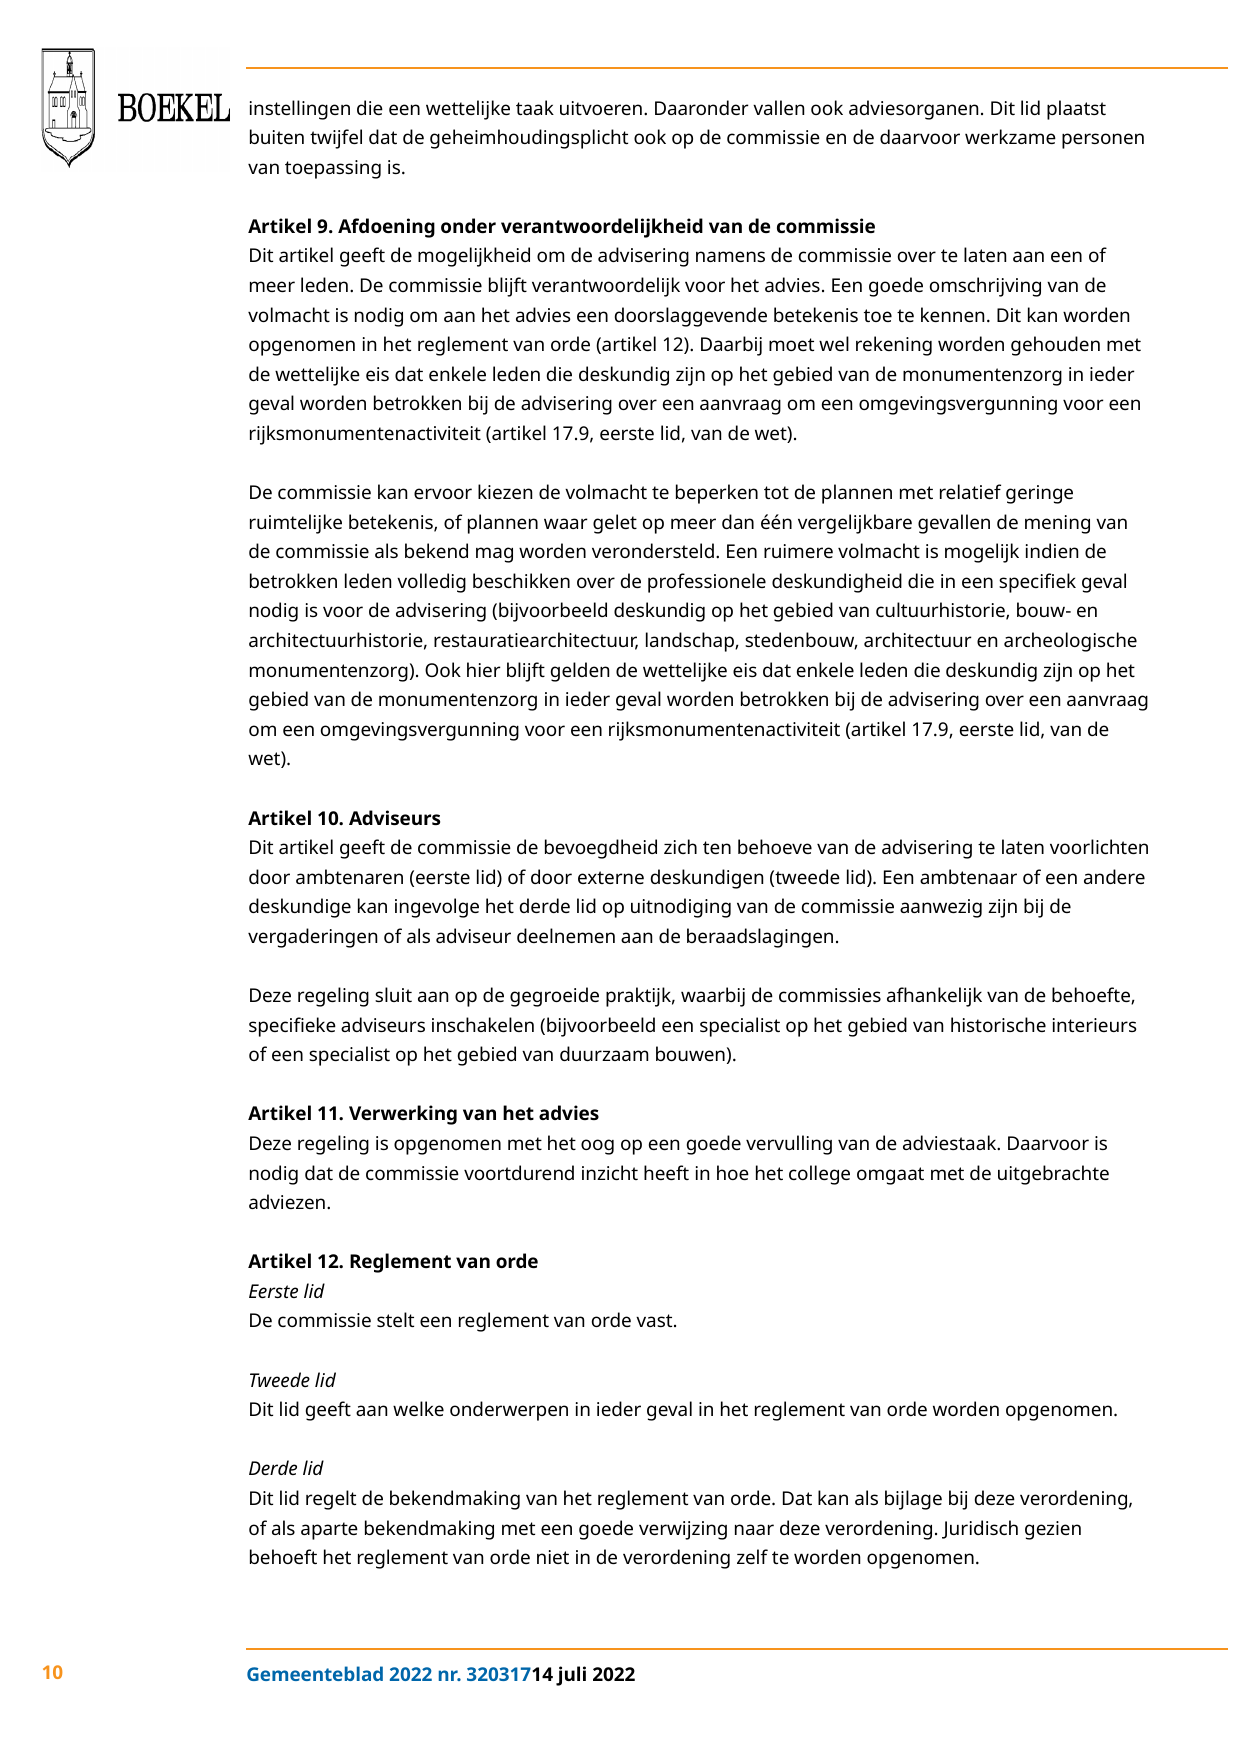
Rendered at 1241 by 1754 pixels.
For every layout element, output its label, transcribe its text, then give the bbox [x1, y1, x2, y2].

text Deze regeling is opgenomen met het oog op een goede vervulling van de adviestaak. Daarvoor is nodig dat de commissie voortdurend inzicht heeft in hoe het college omgaat met de uitgebrachte adviezen. [248, 1130, 1152, 1215]
text Artikel 10. Adviseurs [248, 805, 1152, 831]
text Dit lid geeft aan welke onderwerpen in ieder geval in het reglement van orde worden opgenomen. [248, 1396, 1152, 1422]
text Artikel 12. Reglement van orde [248, 1248, 1152, 1274]
text Artikel 9. Afdoening onder verantwoordelijkheid van de commissie [248, 213, 1152, 239]
text De commissie kan ervoor kiezen de volmacht te beperken tot de plannen met relatief geringe ruimtelijke betekenis, of plannen waar gelet op meer dan één vergelijkbare gevallen de mening van de commissie als bekend mag worden verondersteld. Een ruimere volmacht is mogelijk indien de betrokken leden volledig beschikken over de professionele deskundigheid die in een specifiek geval nodig is voor de advisering (bijvoorbeeld deskundig op het gebied van cultuurhistorie, bouw- en architectuurhistorie, restauratiearchitectuur, landschap, stedenbouw, architectuur en archeologische monumentenzorg). Ook hier blijft gelden de wettelijke eis dat enkele leden die deskundig zijn op het gebied van de monumentenzorg in ieder geval worden betrokken bij de advisering over een aanvraag om een omgevingsvergunning voor een rijksmonumentenactiviteit (artikel 17.9, eerste lid, van de wet). [248, 479, 1152, 771]
picture [41, 47, 231, 172]
text Dit artikel geeft de commissie de bevoegdheid zich ten behoeve van de advisering te laten voorlichten door ambtenaren (eerste lid) of door externe deskundigen (tweede lid). Een ambtenaar of een andere deskundige kan ingevolge het derde lid op uitnodiging van de commissie aanwezig zijn bij de vergaderingen of als adviseur deelnemen aan de beraadslagingen. [248, 834, 1152, 949]
text Deze regeling sluit aan op de gegroeide praktijk, waarbij de commissies afhankelijk van de behoefte, specifieke adviseurs inschakelen (bijvoorbeeld een specialist op het gebied van historische interieurs of een specialist op het gebied van duurzaam bouwen). [248, 982, 1152, 1067]
text Artikel 11. Verwerking van het advies [248, 1101, 1152, 1126]
text Derde lid [248, 1456, 1152, 1481]
text Dit lid regelt de bekendmaking van het reglement van orde. Dat kan als bijlage bij deze verordening, of als aparte bekendmaking met een goede verwijzing naar deze verordening. Juridisch gezien behoeft het reglement van orde niet in de verordening zelf te worden opgenomen. [248, 1485, 1152, 1570]
text De commissie stelt een reglement van orde vast. [248, 1308, 1152, 1333]
text Tweede lid [248, 1367, 1152, 1393]
text Eerste lid [248, 1278, 1152, 1304]
text Dit artikel geeft de mogelijkheid om de advisering namens de commissie over te laten aan een of meer leden. De commissie blijft verantwoordelijk voor het advies. Een goede omschrijving van de volmacht is nodig om aan het advies een doorslaggevende betekenis toe te kennen. Dit kan worden opgenomen in het reglement van orde (artikel 12). Daarbij moet wel rekening worden gehouden met de wettelijke eis dat enkele leden die deskundig zijn op het gebied van de monumentenzorg in ieder geval worden betrokken bij de advisering over een aanvraag om een omgevingsvergunning voor een rijksmonumentenactiviteit (artikel 17.9, eerste lid, van de wet). [248, 243, 1152, 446]
text instellingen die een wettelijke taak uitvoeren. Daaronder vallen ook adviesorganen. Dit lid plaatst buiten twijfel dat de geheimhoudingsplicht ook op de commissie en de daarvoor werkzame personen van toepassing is. [248, 95, 1152, 180]
